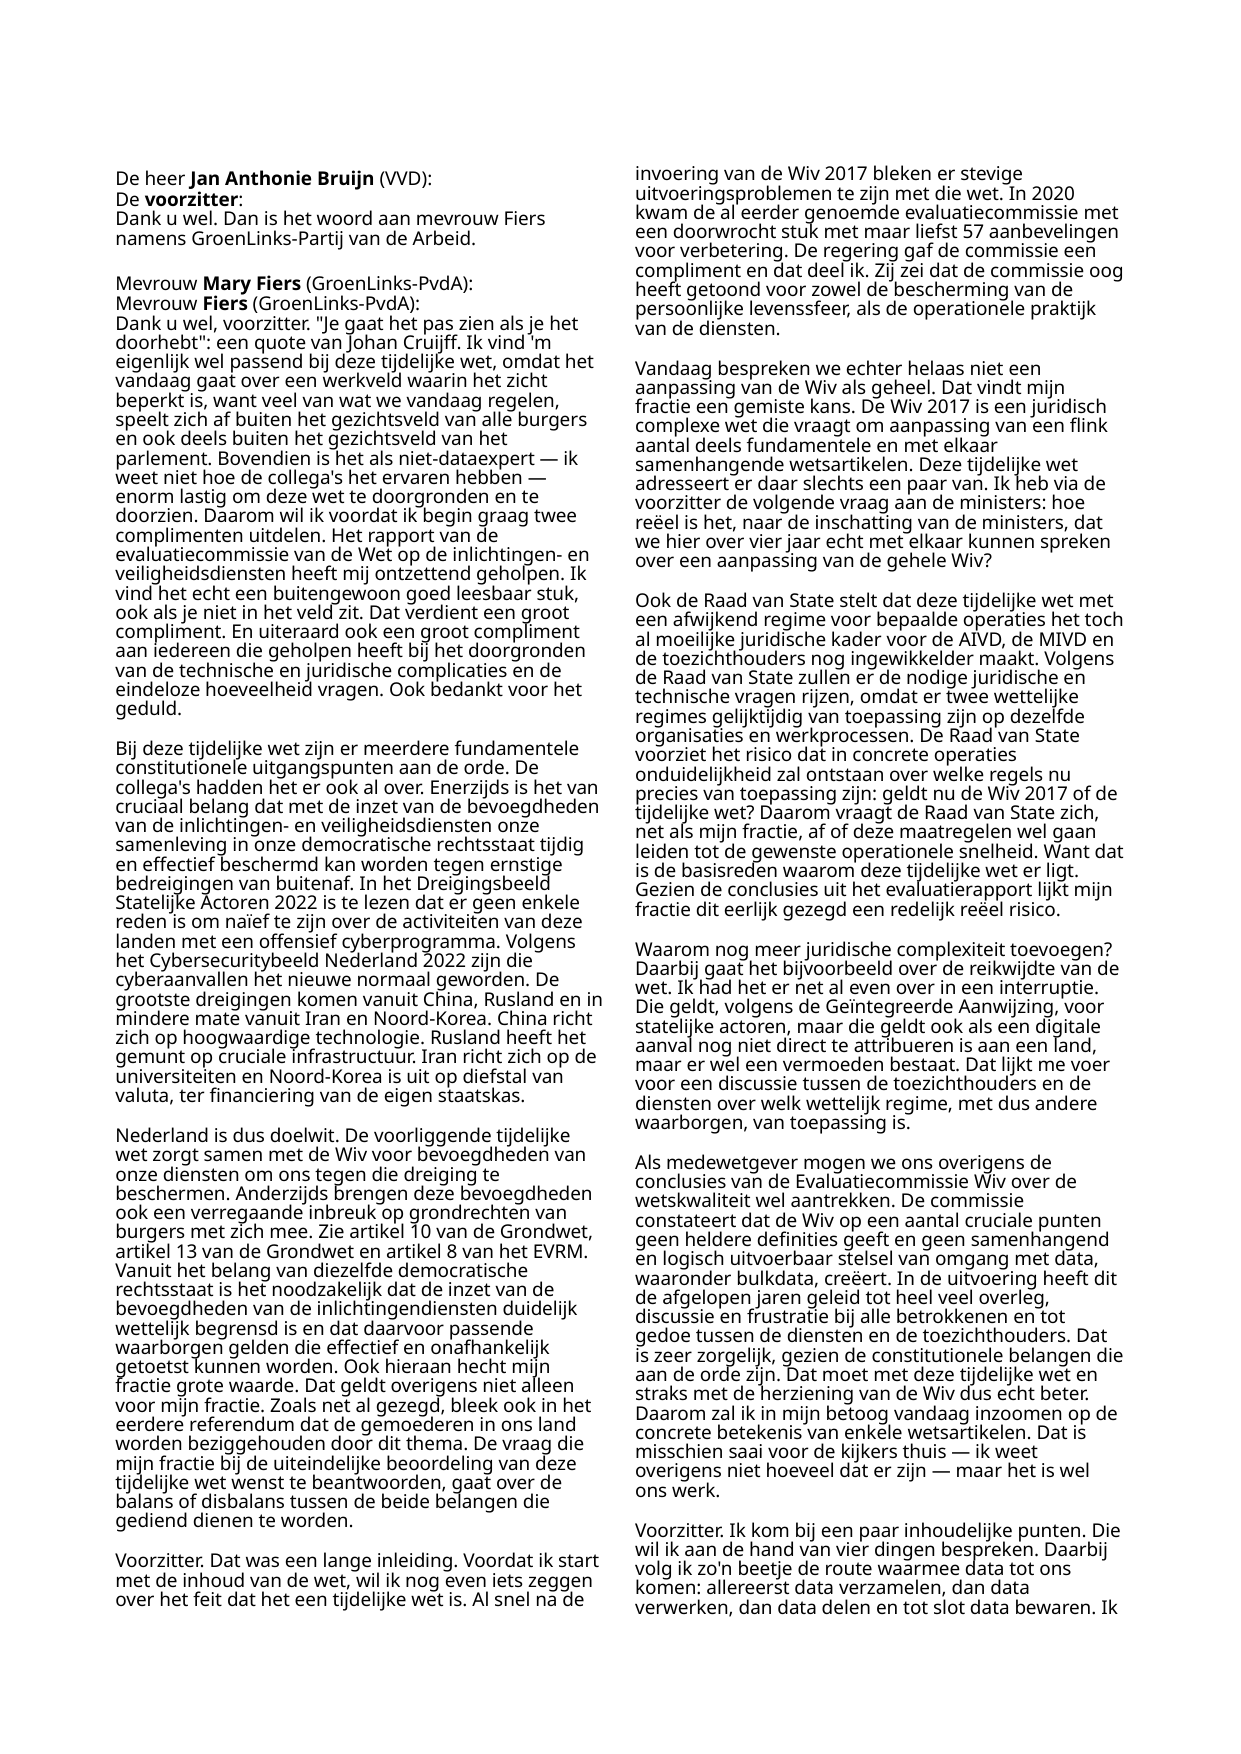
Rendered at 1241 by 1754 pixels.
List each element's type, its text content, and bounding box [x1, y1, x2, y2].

text Nederland is dus doelwit. De voorliggende tijdelijke wet zorgt samen met de Wiv voor bevoegdheden van onze diensten om ons tegen die dreiging te beschermen. Anderzijds brengen deze bevoegdheden ook een verregaande inbreuk op grondrechten van burgers met zich mee. Zie artikel 10 van de Grondwet, artikel 13 van de Grondwet en artikel 8 van het EVRM. Vanuit het belang van diezelfde democratische rechtsstaat is het noodzakelijk dat de inzet van de bevoegdheden van de inlichtingendiensten duidelijk wettelijk begrensd is en dat daarvoor passende waarborgen gelden die effectief en onafhankelijk getoetst kunnen worden. Ook hieraan hecht mijn fractie grote waarde. Dat geldt overigens niet alleen voor mijn fractie. Zoals net al gezegd, bleek ook in het eerdere referendum dat de gemoederen in ons land worden beziggehouden door dit thema. De vraag die mijn fractie bij de uiteindelijke beoordeling van deze tijdelijke wet wenst te beantwoorden, gaat over de balans of disbalans tussen de beide belangen die gediend dienen te worden. [115, 1127, 605, 1532]
text Bij deze tijdelijke wet zijn er meerdere fundamentele constitutionele uitgangspunten aan de orde. De collega's hadden het er ook al over. Enerzijds is het van cruciaal belang dat met de inzet van de bevoegdheden van de inlichtingen- en veiligheidsdiensten onze samenleving in onze democratische rechtsstaat tijdig en effectief beschermd kan worden tegen ernstige bedreigingen van buitenaf. In het Dreigingsbeeld Statelijke Actoren 2022 is te lezen dat er geen enkele reden is om naïef te zijn over de activiteiten van deze landen met een offensief cyberprogramma. Volgens het Cybersecuritybeeld Nederland 2022 zijn die cyberaanvallen het nieuwe normaal geworden. De grootste dreigingen komen vanuit China, Rusland en in mindere mate vanuit Iran en Noord-Korea. China richt zich op hoogwaardige technologie. Rusland heeft het gemunt op cruciale infrastructuur. Iran richt zich op de universiteiten en Noord-Korea is uit op diefstal van valuta, ter financiering van de eigen staatskas. [115, 740, 605, 1106]
text Dank u wel, voorzitter. "Je gaat het pas zien als je het doorhebt": een quote van Johan Cruijff. Ik vind 'm eigenlijk wel passend bij deze tijdelijke wet, omdat het vandaag gaat over een werkveld waarin het zicht beperkt is, want veel van wat we vandaag regelen, speelt zich af buiten het gezichtsveld van alle burgers en ook deels buiten het gezichtsveld van het parlement. Bovendien is het als niet-dataexpert — ik weet niet hoe de collega's het ervaren hebben — enorm lastig om deze wet te doorgronden en te doorzien. Daarom wil ik voordat ik begin graag twee complimenten uitdelen. Het rapport van de evaluatiecommissie van de Wet op de inlichtingen- en veiligheidsdiensten heeft mij ontzettend geholpen. Ik vind het echt een buitengewoon goed leesbaar stuk, ook als je niet in het veld zit. Dat verdient een groot compliment. En uiteraard ook een groot compliment aan iedereen die geholpen heeft bij het doorgronden van de technische en juridische complicaties en de eindeloze hoeveelheid vragen. Ook bedankt voor het geduld. [115, 315, 605, 719]
text Als medewetgever mogen we ons overigens de conclusies van de Evaluatiecommissie Wiv over de wetskwaliteit wel aantrekken. De commissie constateert dat de Wiv op een aantal cruciale punten geen heldere definities geeft en geen samenhangend en logisch uitvoerbaar stelsel van omgang met data, waaronder bulkdata, creëert. In de uitvoering heeft dit de afgelopen jaren geleid tot heel veel overleg, discussie en frustratie bij alle betrokkenen en tot gedoe tussen de diensten en de toezichthouders. Dat is zeer zorgelijk, gezien de constitutionele belangen die aan de orde zijn. Dat moet met deze tijdelijke wet en straks met de herziening van de Wiv dus echt beter. Daarom zal ik in mijn betoog vandaag inzoomen op de concrete betekenis van enkele wetsartikelen. Dat is misschien saai voor de kijkers thuis — ik weet overigens niet hoeveel dat er zijn — maar het is wel ons werk. [635, 1154, 1125, 1501]
text Dank u wel. Dan is het woord aan mevrouw Fiers namens GroenLinks-Partij van de Arbeid. [115, 210, 605, 249]
text De voorzitter: [115, 191, 605, 210]
text Mevrouw Fiers (GroenLinks-PvdA): [115, 295, 605, 315]
text Waarom nog meer juridische complexiteit toevoegen? Daarbij gaat het bijvoorbeeld over de reikwijdte van de wet. Ik had het er net al even over in een interruptie. Die geldt, volgens de Geïntegreerde Aanwijzing, voor statelijke actoren, maar die geldt ook als een digitale aanval nog niet direct te attribueren is aan een land, maar er wel een vermoeden bestaat. Dat lijkt me voer voor een discussie tussen de toezichthouders en de diensten over welk wettelijk regime, met dus andere waarborgen, van toepassing is. [635, 941, 1125, 1133]
text invoering van de Wiv 2017 bleken er stevige uitvoeringsproblemen te zijn met die wet. In 2020 kwam de al eerder genoemde evaluatiecommissie met een doorwrocht stuk met maar liefst 57 aanbevelingen voor verbetering. De regering gaf de commissie een compliment en dat deel ik. Zij zei dat de commissie oog heeft getoond voor zowel de bescherming van de persoonlijke levenssfeer, als de operationele praktijk van de diensten. [635, 165, 1125, 339]
text Voorzitter. Ik kom bij een paar inhoudelijke punten. Die wil ik aan de hand van vier dingen bespreken. Daarbij volg ik zo'n beetje de route waarmee data tot ons komen: allereerst data verzamelen, dan data verwerken, dan data delen en tot slot data bewaren. Ik [635, 1522, 1125, 1618]
text Vandaag bespreken we echter helaas niet een aanpassing van de Wiv als geheel. Dat vindt mijn fractie een gemiste kans. De Wiv 2017 is een juridisch complexe wet die vraagt om aanpassing van een flink aantal deels fundamentele en met elkaar samenhangende wetsartikelen. Deze tijdelijke wet adresseert er daar slechts een paar van. Ik heb via de voorzitter de volgende vraag aan de ministers: hoe reëel is het, naar de inschatting van de ministers, dat we hier over vier jaar echt met elkaar kunnen spreken over een aanpassing van de gehele Wiv? [635, 359, 1125, 571]
text Voorzitter. Dat was een lange inleiding. Voordat ik start met de inhoud van de wet, wil ik nog even iets zeggen over het feit dat het een tijdelijke wet is. Al snel na de [115, 1552, 605, 1610]
text Mevrouw Mary Fiers (GroenLinks-PvdA): [115, 270, 605, 295]
text Ook de Raad van State stelt dat deze tijdelijke wet met een afwijkend regime voor bepaalde operaties het toch al moeilijke juridische kader voor de AIVD, de MIVD en de toezichthouders nog ingewikkelder maakt. Volgens de Raad van State zullen er de nodige juridische en technische vragen rijzen, omdat er twee wettelijke regimes gelijktijdig van toepassing zijn op dezelfde organisaties en werkprocessen. De Raad van State voorziet het risico dat in concrete operaties onduidelijkheid zal ontstaan over welke regels nu precies van toepassing zijn: geldt nu de Wiv 2017 of de tijdelijke wet? Daarom vraagt de Raad van State zich, net als mijn fractie, af of deze maatregelen wel gaan leiden tot de gewenste operationele snelheid. Want dat is de basisreden waarom deze tijdelijke wet er ligt. Gezien de conclusies uit het evaluatierapport lijkt mijn fractie dit eerlijk gezegd een redelijk reëel risico. [635, 592, 1125, 920]
text De heer Jan Anthonie Bruijn (VVD): [115, 165, 605, 191]
